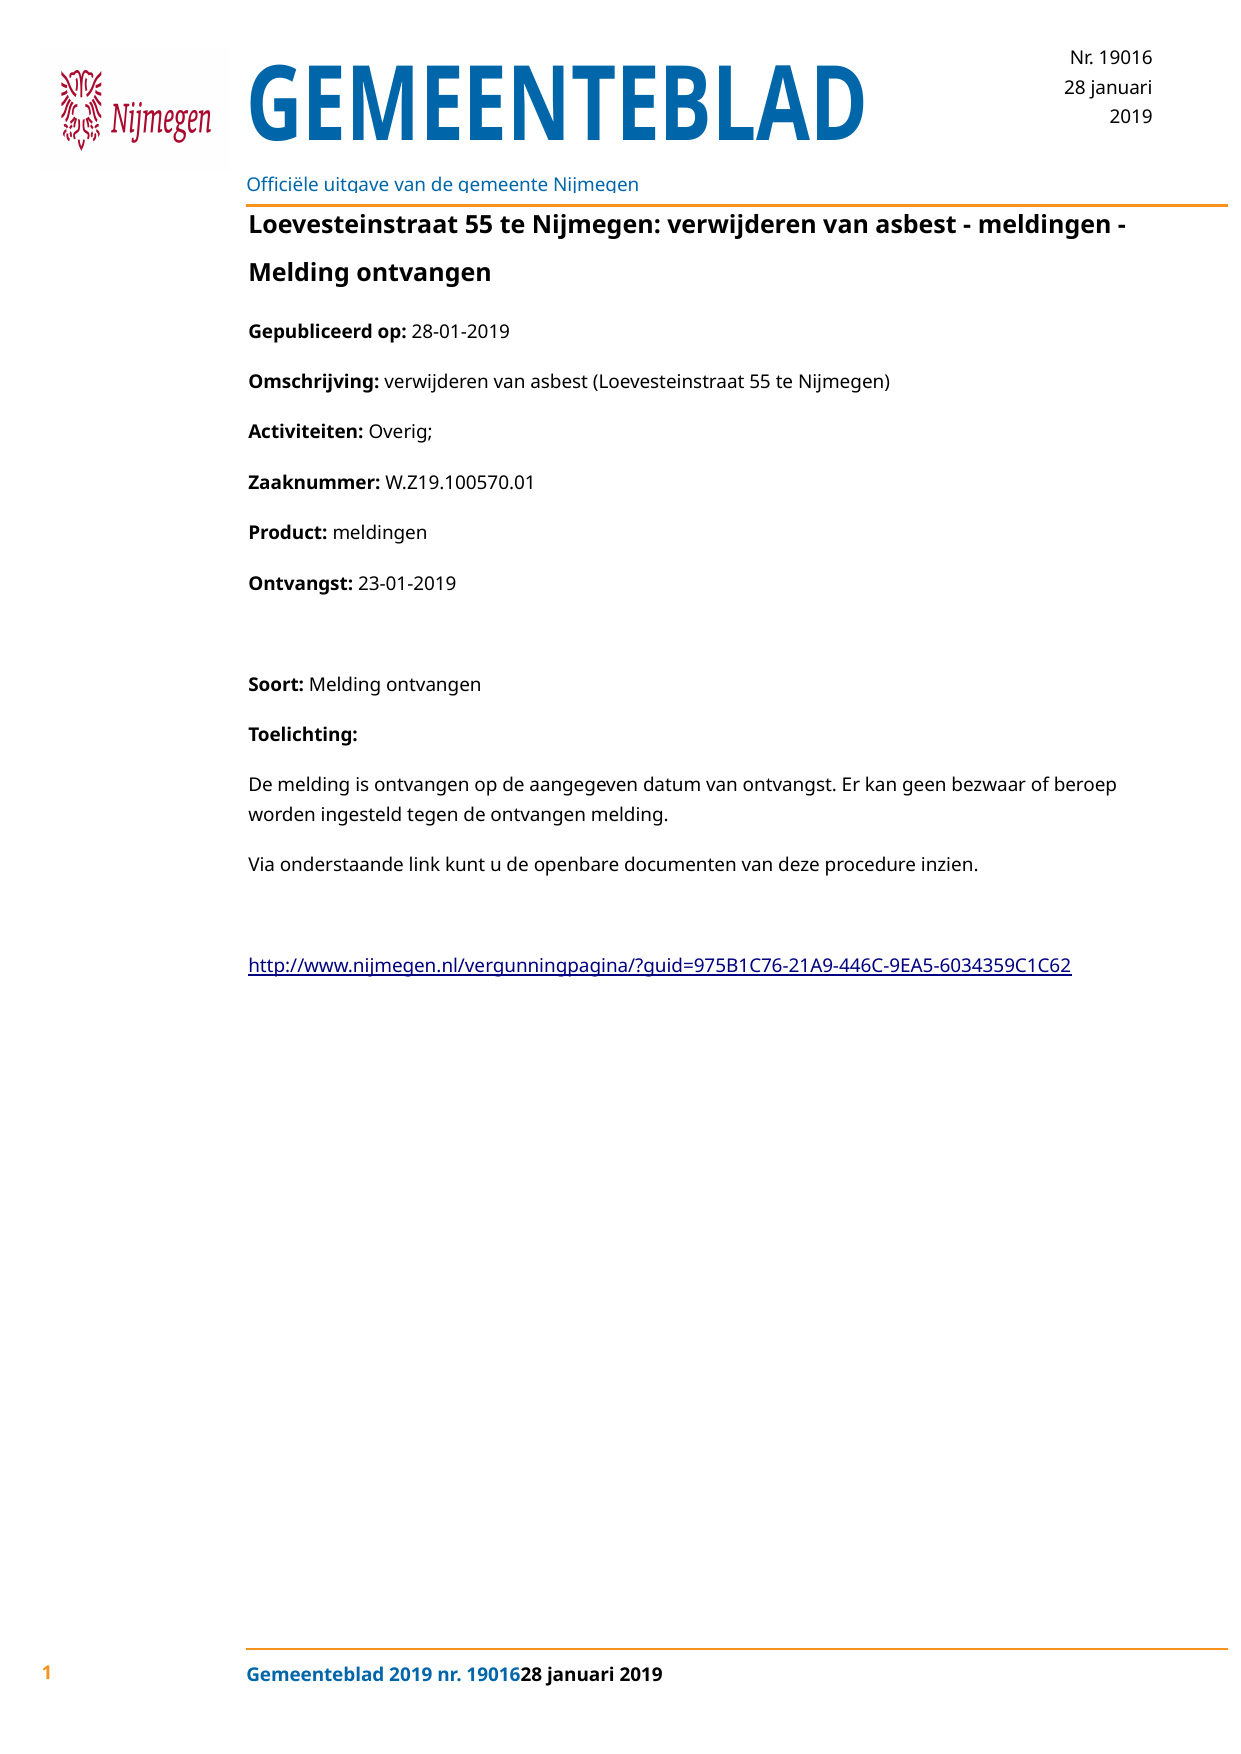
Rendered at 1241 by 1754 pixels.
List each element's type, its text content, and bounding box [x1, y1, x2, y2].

text Ontvangst: 23-01-2019 [248, 570, 1152, 596]
text Toelichting: [248, 721, 1152, 747]
picture [41, 47, 231, 172]
text Omschrijving: verwijderen van asbest (Loevesteinstraat 55 te Nijmegen) [248, 368, 1152, 394]
text Gepubliceerd op: 28-01-2019 [248, 318, 1152, 344]
text De melding is ontvangen op de aangegeven datum van ontvangst. Er kan geen bezwaar of beroep worden ingesteld tegen de ontvangen melding. [248, 772, 1152, 827]
text Via onderstaande link kunt u de openbare documenten van deze procedure inzien. [248, 852, 1152, 877]
text Product: meldingen [248, 519, 1152, 545]
text Zaaknummer: W.Z19.100570.01 [248, 469, 1152, 495]
text Activiteiten: Overig; [248, 419, 1152, 444]
text Loevesteinstraat 55 te Nijmegen: verwijderen van asbest - meldingen - Melding ontvangen [248, 207, 1152, 288]
text Soort: Melding ontvangen [248, 671, 1152, 697]
text http://www.nijmegen.nl/vergunningpagina/?guid=975B1C76-21A9-446C-9EA5-6034359C1C62 [248, 952, 1152, 978]
